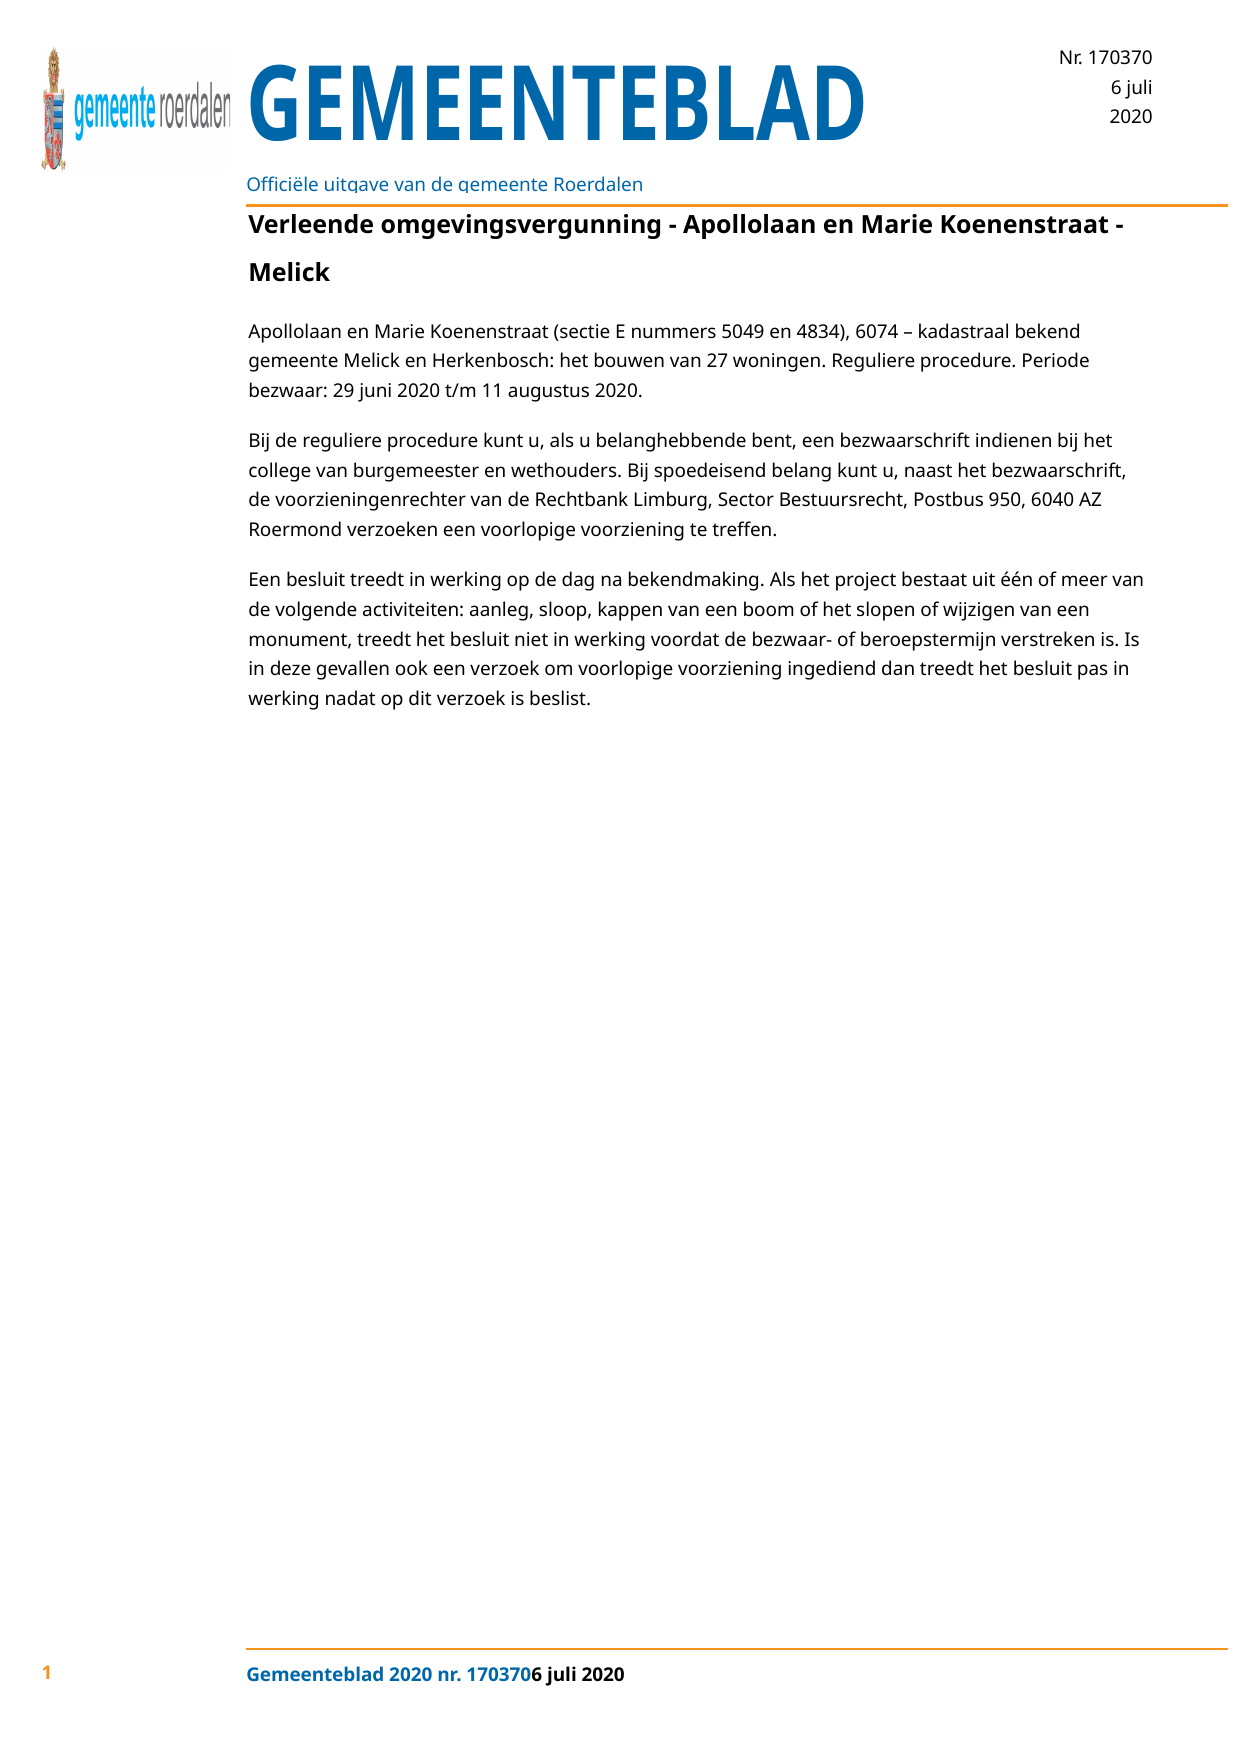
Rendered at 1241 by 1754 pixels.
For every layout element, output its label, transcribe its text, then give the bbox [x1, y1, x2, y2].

picture [41, 47, 231, 172]
text Verleende omgevingsvergunning - Apollolaan en Marie Koenenstraat - Melick [248, 207, 1152, 288]
text Apollolaan en Marie Koenenstraat (sectie E nummers 5049 en 4834), 6074 – kadastraal bekend gemeente Melick en Herkenbosch: het bouwen van 27 woningen. Reguliere procedure. Periode bezwaar: 29 juni 2020 t/m 11 augustus 2020. [248, 318, 1152, 403]
text Een besluit treedt in werking op de dag na bekendmaking. Als het project bestaat uit één of meer van de volgende activiteiten: aanleg, sloop, kappen van een boom of het slopen of wijzigen van een monument, treedt het besluit niet in werking voordat de bezwaar- of beroepstermijn verstreken is. Is in deze gevallen ook een verzoek om voorlopige voorziening ingediend dan treedt het besluit pas in werking nadat op dit verzoek is beslist. [248, 567, 1152, 711]
text Bij de reguliere procedure kunt u, als u belanghebbende bent, een bezwaarschrift indienen bij het college van burgemeester en wethouders. Bij spoedeisend belang kunt u, naast het bezwaarschrift, de voorzieningenrechter van de Rechtbank Limburg, Sector Bestuursrecht, Postbus 950, 6040 AZ Roermond verzoeken een voorlopige voorziening te treffen. [248, 427, 1152, 542]
